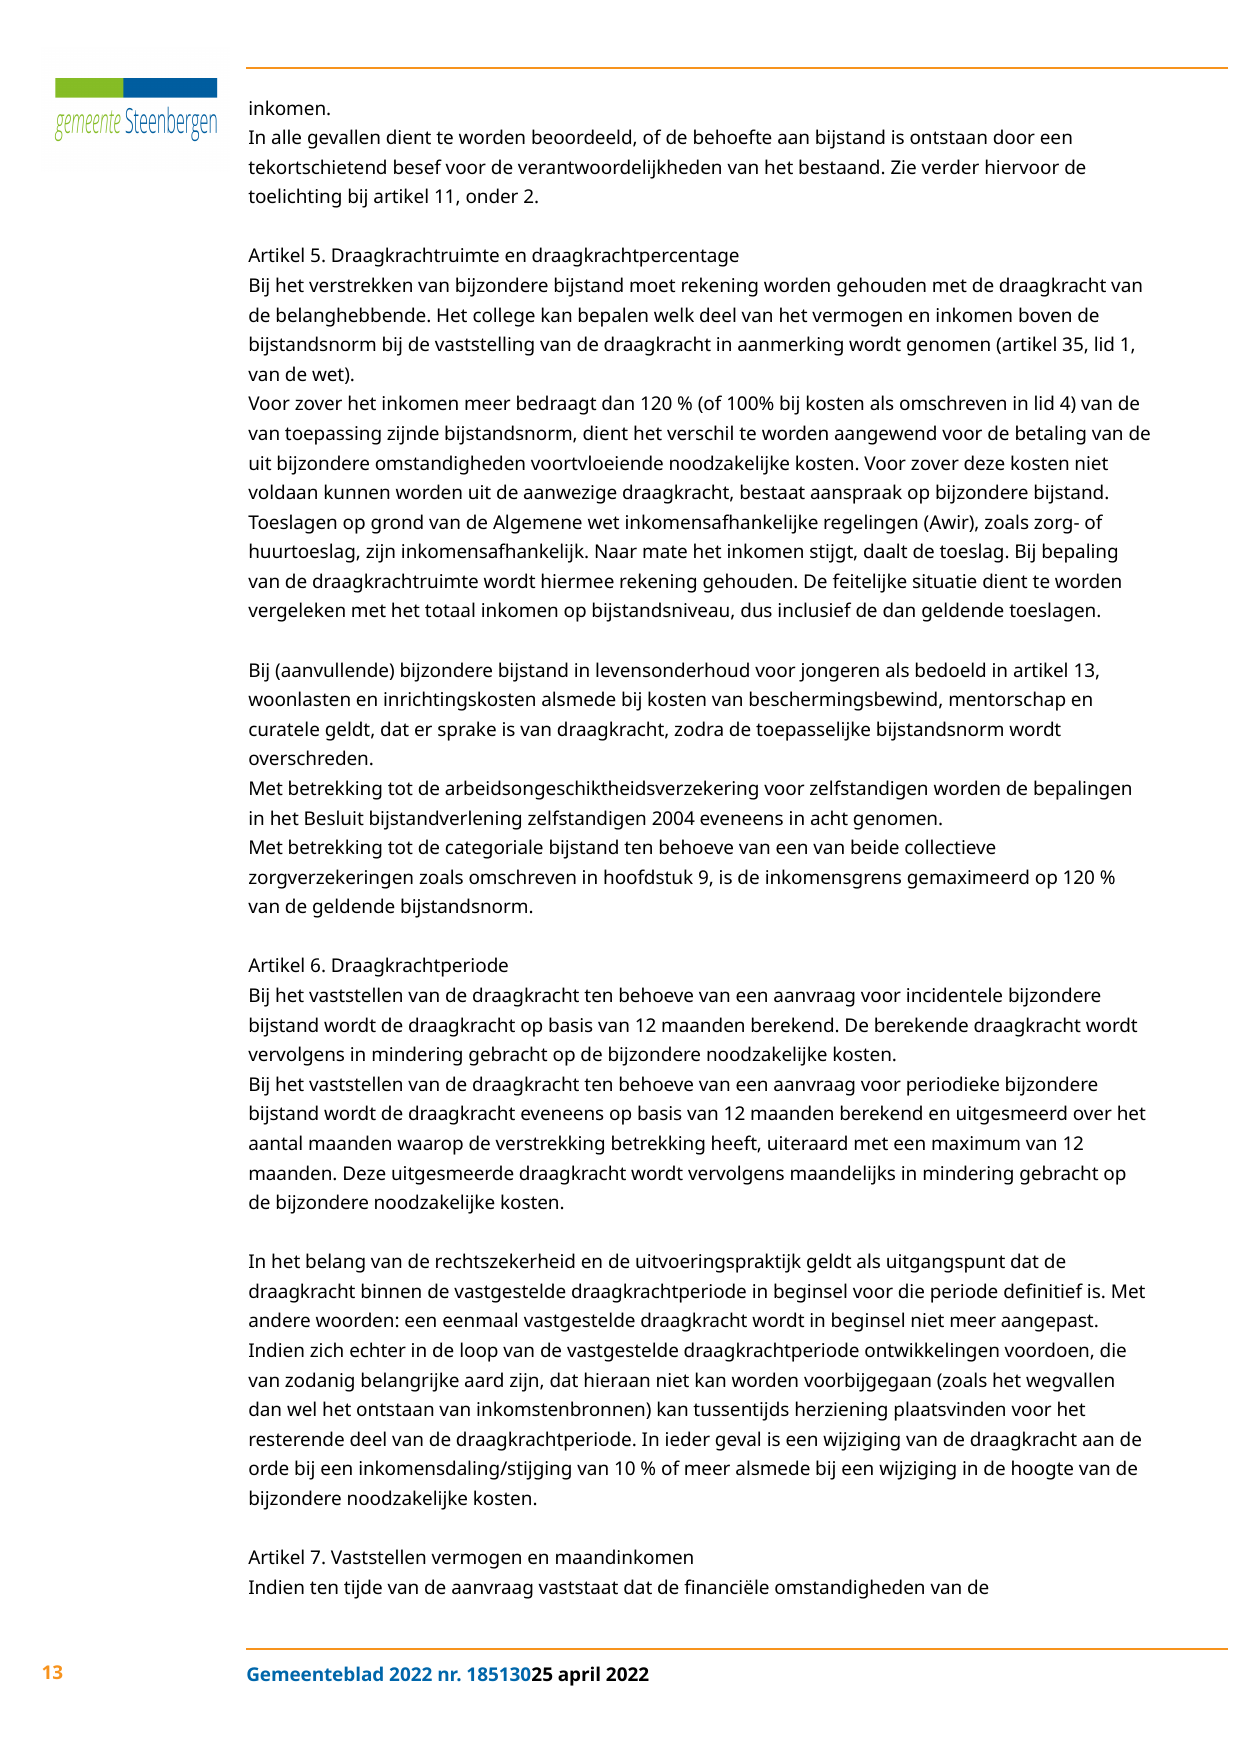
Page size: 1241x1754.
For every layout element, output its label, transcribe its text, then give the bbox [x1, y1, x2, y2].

text Artikel 5. Draagkrachtruimte en draagkrachtpercentage [248, 243, 1152, 268]
text Bij het verstrekken van bijzondere bijstand moet rekening worden gehouden met de draagkracht van de belanghebbende. Het college kan bepalen welk deel van het vermogen en inkomen boven de bijstandsnorm bij de vaststelling van de draagkracht in aanmerking wordt genomen (artikel 35, lid 1, van de wet). [248, 272, 1152, 387]
text Artikel 7. Vaststellen vermogen en maandinkomen [248, 1544, 1152, 1570]
text In alle gevallen dient te worden beoordeeld, of de behoefte aan bijstand is ontstaan door een tekortschietend besef voor de verantwoordelijkheden van het bestaand. Zie verder hiervoor de toelichting bij artikel 11, onder 2. [248, 124, 1152, 209]
text inkomen. [248, 95, 1152, 121]
text In het belang van de rechtszekerheid en de uitvoeringspraktijk geldt als uitgangspunt dat de draagkracht binnen de vastgestelde draagkrachtperiode in beginsel voor die periode definitief is. Met andere woorden: een eenmaal vastgestelde draagkracht wordt in beginsel niet meer aangepast. [248, 1248, 1152, 1333]
text Indien ten tijde van de aanvraag vaststaat dat de financiële omstandigheden van de [248, 1574, 1152, 1600]
text Voor zover het inkomen meer bedraagt dan 120 % (of 100% bij kosten als omschreven in lid 4) van de van toepassing zijnde bijstandsnorm, dient het verschil te worden aangewend voor de betaling van de uit bijzondere omstandigheden voortvloeiende noodzakelijke kosten. Voor zover deze kosten niet voldaan kunnen worden uit de aanwezige draagkracht, bestaat aanspraak op bijzondere bijstand. [248, 391, 1152, 505]
text Bij het vaststellen van de draagkracht ten behoeve van een aanvraag voor incidentele bijzondere bijstand wordt de draagkracht op basis van 12 maanden berekend. De berekende draagkracht wordt vervolgens in mindering gebracht op de bijzondere noodzakelijke kosten. [248, 982, 1152, 1067]
text Toeslagen op grond van de Algemene wet inkomensafhankelijke regelingen (Awir), zoals zorg- of huurtoeslag, zijn inkomensafhankelijk. Naar mate het inkomen stijgt, daalt de toeslag. Bij bepaling van de draagkrachtruimte wordt hiermee rekening gehouden. De feitelijke situatie dient te worden vergeleken met het totaal inkomen op bijstandsniveau, dus inclusief de dan geldende toeslagen. [248, 509, 1152, 623]
text Indien zich echter in de loop van de vastgestelde draagkrachtperiode ontwikkelingen voordoen, die van zodanig belangrijke aard zijn, dat hieraan niet kan worden voorbijgegaan (zoals het wegvallen dan wel het ontstaan van inkomstenbronnen) kan tussentijds herziening plaatsvinden voor het resterende deel van de draagkrachtperiode. In ieder geval is een wijziging van de draagkracht aan de orde bij een inkomensdaling/stijging van 10 % of meer alsmede bij een wijziging in de hoogte van de bijzondere noodzakelijke kosten. [248, 1337, 1152, 1511]
text Bij (aanvullende) bijzondere bijstand in levensonderhoud voor jongeren als bedoeld in artikel 13, woonlasten en inrichtingskosten alsmede bij kosten van beschermingsbewind, mentorschap en curatele geldt, dat er sprake is van draagkracht, zodra de toepasselijke bijstandsnorm wordt overschreden. [248, 657, 1152, 771]
text Bij het vaststellen van de draagkracht ten behoeve van een aanvraag voor periodieke bijzondere bijstand wordt de draagkracht eveneens op basis van 12 maanden berekend en uitgesmeerd over het aantal maanden waarop de verstrekking betrekking heeft, uiteraard met een maximum van 12 maanden. Deze uitgesmeerde draagkracht wordt vervolgens maandelijks in mindering gebracht op de bijzondere noodzakelijke kosten. [248, 1071, 1152, 1215]
text Met betrekking tot de arbeidsongeschiktheidsverzekering voor zelfstandigen worden de bepalingen in het Besluit bijstandverlening zelfstandigen 2004 eveneens in acht genomen. [248, 775, 1152, 831]
text Met betrekking tot de categoriale bijstand ten behoeve van een van beide collectieve zorgverzekeringen zoals omschreven in hoofdstuk 9, is de inkomensgrens gemaximeerd op 120 % van de geldende bijstandsnorm. [248, 834, 1152, 919]
picture [41, 47, 231, 172]
text Artikel 6. Draagkrachtperiode [248, 953, 1152, 978]
